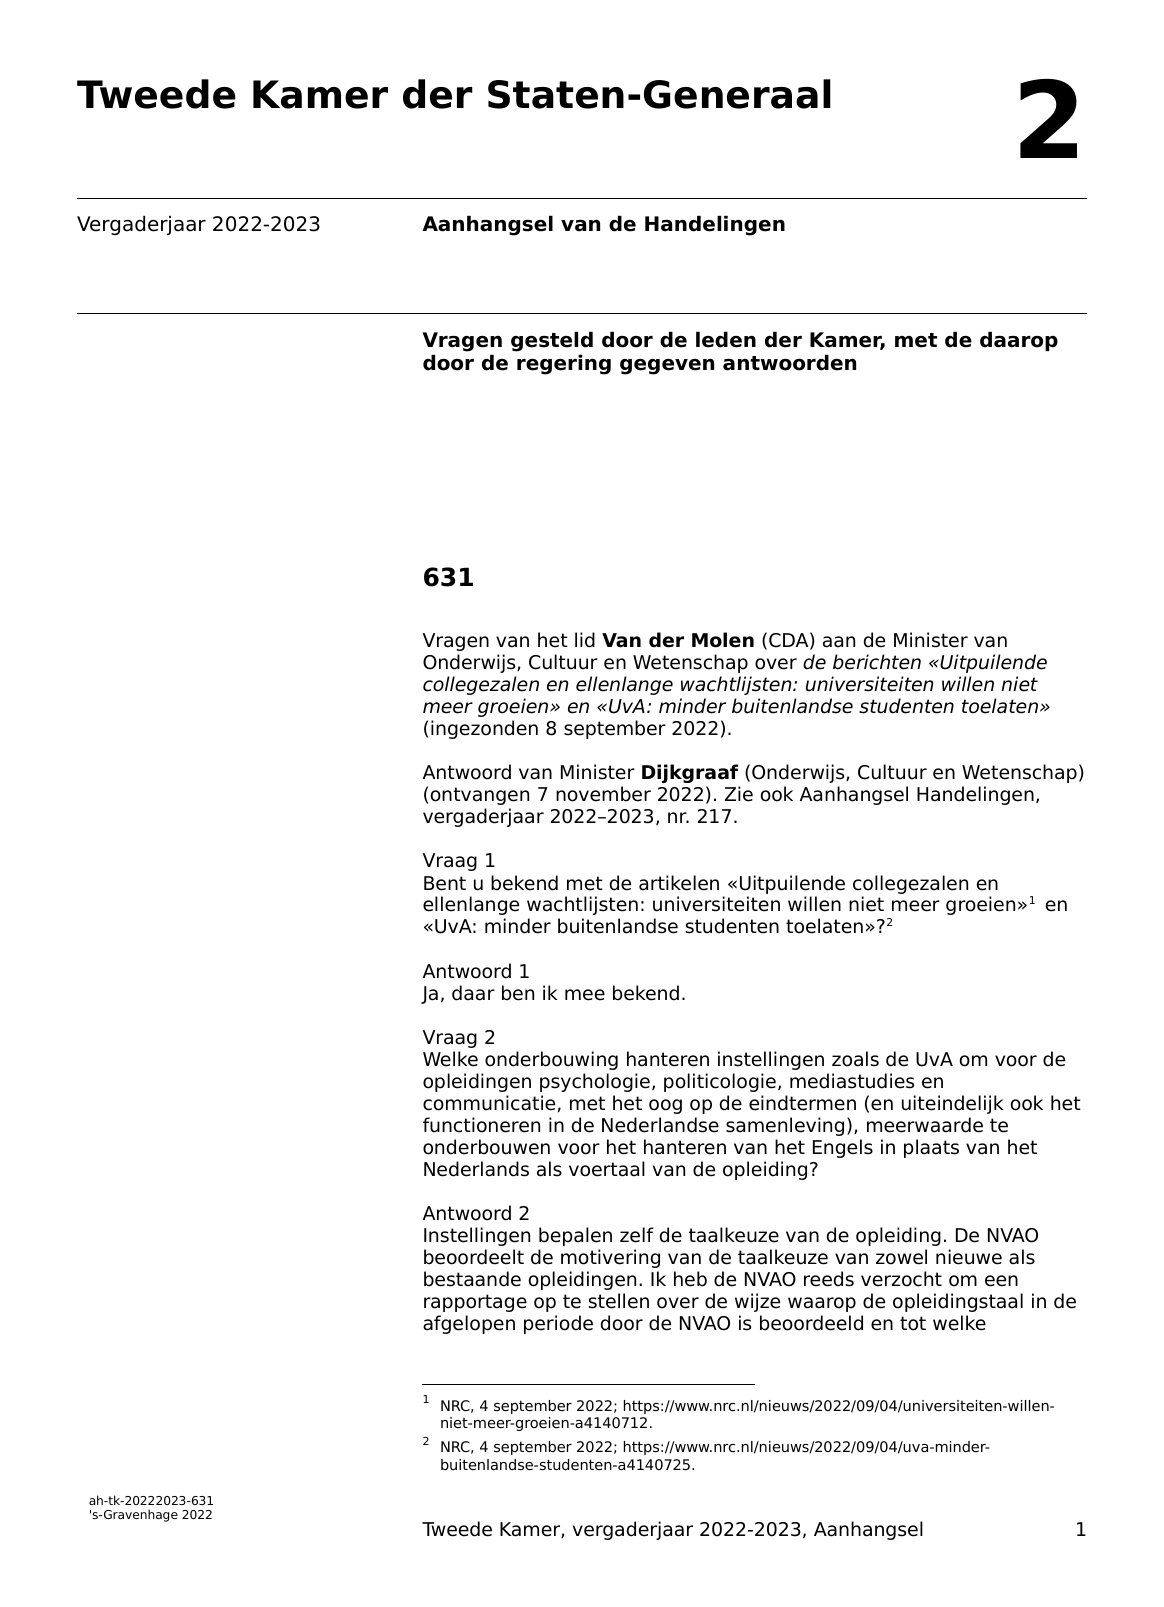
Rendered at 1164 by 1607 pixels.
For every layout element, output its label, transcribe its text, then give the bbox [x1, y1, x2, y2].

text Vraag 1 [422, 850, 1087, 872]
table_cell Vergaderjaar 2022-2023 [77, 199, 422, 313]
text NRC, 4 september 2022; https://www.nrc.nl/nieuws/2022/09/04/uva-minder-buitenlandse-studenten-a4140725. [422, 1435, 1087, 1474]
text Antwoord 1 [422, 961, 1087, 982]
table_cell Vragen gesteld door de leden der Kamer, met de daarop door de regering gegeven antwoorden [422, 314, 1087, 375]
table_header Tweede Kamer der Staten-Generaal [77, 59, 886, 198]
text NRC, 4 september 2022; https://www.nrc.nl/nieuws/2022/09/04/universiteiten-willen-niet-meer-groeien-a4140712. [422, 1393, 1087, 1432]
text Antwoord 2 [422, 1203, 1087, 1225]
text Instellingen bepalen zelf de taalkeuze van de opleiding. De NVAO beoordeelt de motivering van de taalkeuze van zowel nieuwe als bestaande opleidingen. Ik heb de NVAO reeds verzocht om een rapportage op te stellen over de wijze waarop de opleidingstaal in de afgelopen periode door de NVAO is beoordeeld en tot welke [422, 1225, 1087, 1334]
text Antwoord van Minister Dijkgraaf (Onderwijs, Cultuur en Wetenschap) (ontvangen 7 november 2022). Zie ook Aanhangsel Handelingen, vergaderjaar 2022–2023, nr. 217. [422, 762, 1087, 828]
table_header 2 [886, 59, 1087, 198]
text 631 [422, 563, 1087, 592]
table_cell Aanhangsel van de Handelingen [422, 199, 1087, 313]
text Bent u bekend met de artikelen «Uitpuilende collegezalen en ellenlange wachtlijsten: universiteiten willen niet meer groeien» en «UvA: minder buitenlandse studenten toelaten»? [422, 872, 1087, 938]
text Vraag 2 [422, 1027, 1087, 1049]
table_cell [77, 314, 422, 375]
text Welke onderbouwing hanteren instellingen zoals de UvA om voor de opleidingen psychologie, politicologie, mediastudies en communicatie, met het oog op de eindtermen (en uiteindelijk ook het functioneren in de Nederlandse samenleving), meerwaarde te onderbouwen voor het hanteren van het Engels in plaats van het Nederlands als voertaal van de opleiding? [422, 1049, 1087, 1181]
text 's-Gravenhage 2022 [88, 1508, 323, 1522]
text Ja, daar ben ik mee bekend. [422, 982, 1087, 1004]
text ah-tk-20222023-631 [88, 1494, 323, 1508]
text Vragen van het lid Van der Molen (CDA) aan de Minister van Onderwijs, Cultuur en Wetenschap over de berichten «Uitpuilende collegezalen en ellenlange wachtlijsten: universiteiten willen niet meer groeien» en «UvA: minder buitenlandse studenten toelaten» (ingezonden 8 september 2022). [422, 630, 1087, 740]
